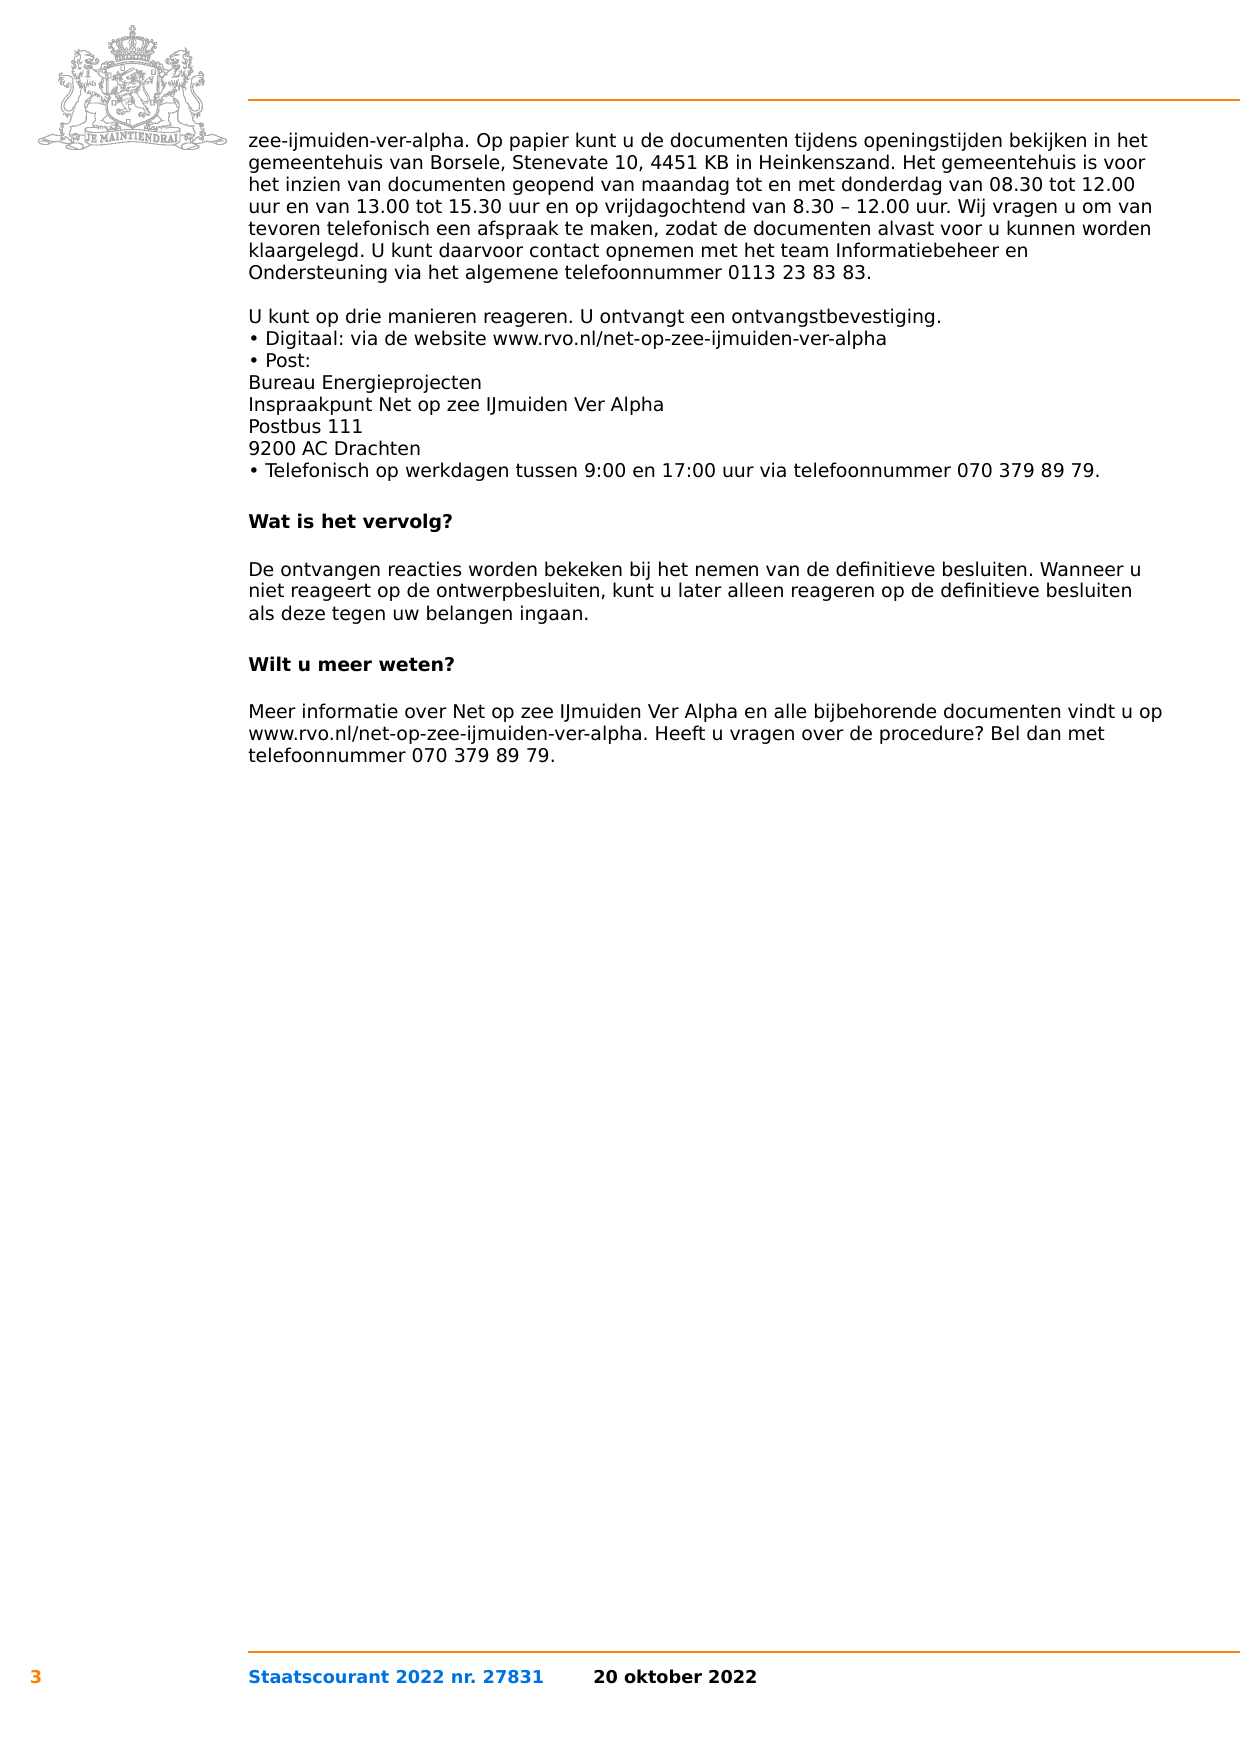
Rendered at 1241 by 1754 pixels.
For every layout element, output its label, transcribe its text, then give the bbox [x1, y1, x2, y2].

text • Digitaal: via de website www.rvo.nl/net-op-zee-ijmuiden-ver-alpha [248, 328, 1163, 349]
text De ontvangen reacties worden bekeken bij het nemen van de definitieve besluiten. Wanneer u niet reageert op de ontwerpbesluiten, kunt u later alleen reageren op de definitieve besluiten als deze tegen uw belangen ingaan. [248, 558, 1163, 624]
subtitle Wat is het vervolg? [248, 511, 1163, 533]
picture [38, 25, 227, 150]
text Inspraakpunt Net op zee IJmuiden Ver Alpha [248, 393, 1163, 416]
text Bureau Energieprojecten [248, 372, 1163, 393]
text • Post: [248, 349, 1163, 372]
text Postbus 111 [248, 416, 1163, 437]
text 9200 AC Drachten [248, 437, 1163, 459]
text • Telefonisch op werkdagen tussen 9:00 en 17:00 uur via telefoonnummer 070 379 89 79. [248, 459, 1163, 481]
text Meer informatie over Net op zee IJmuiden Ver Alpha en alle bijbehorende documenten vindt u op www.rvo.nl/net-op-zee-ijmuiden-ver-alpha. Heeft u vragen over de procedure? Bel dan met telefoonnummer 070 379 89 79. [248, 701, 1163, 767]
text U kunt op drie manieren reageren. U ontvangt een ontvangstbevestiging. [248, 306, 1163, 328]
subtitle Wilt u meer weten? [248, 654, 1163, 676]
text zee-ijmuiden-ver-alpha. Op papier kunt u de documenten tijdens openingstijden bekijken in het gemeentehuis van Borsele, Stenevate 10, 4451 KB in Heinkenszand. Het gemeentehuis is voor het inzien van documenten geopend van maandag tot en met donderdag van 08.30 tot 12.00 uur en van 13.00 tot 15.30 uur en op vrijdagochtend van 8.30 – 12.00 uur. Wij vragen u om van tevoren telefonisch een afspraak te maken, zodat de documenten alvast voor u kunnen worden klaargelegd. U kunt daarvoor contact opnemen met het team Informatiebeheer en Ondersteuning via het algemene telefoonnummer 0113 23 83 83. [248, 130, 1163, 284]
